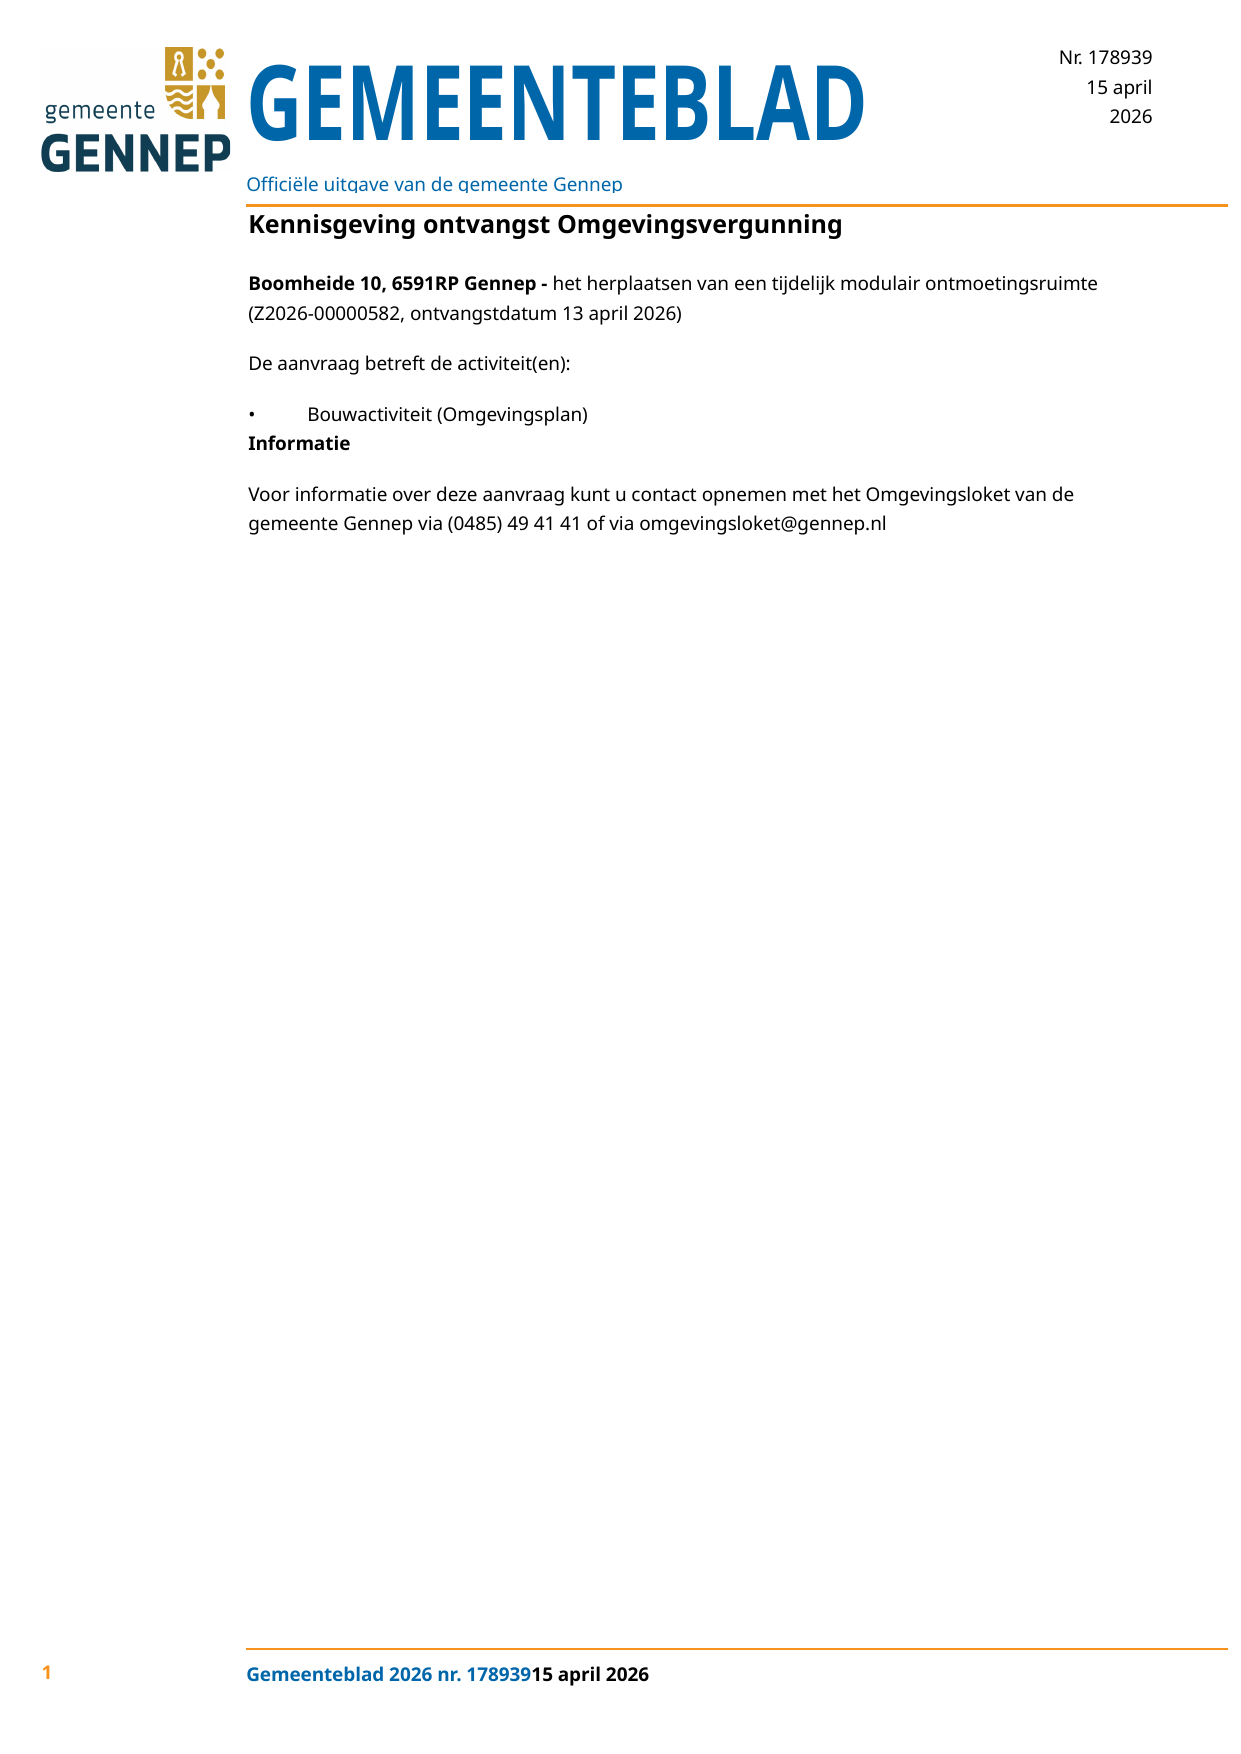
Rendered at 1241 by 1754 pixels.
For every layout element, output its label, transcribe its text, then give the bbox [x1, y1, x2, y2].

list Bouwactiviteit (Omgevingsplan) [248, 401, 1152, 426]
picture [41, 47, 231, 172]
text De aanvraag betreft de activiteit(en): [248, 350, 1152, 376]
text Kennisgeving ontvangst Omgevingsvergunning [248, 207, 1152, 241]
text Informatie [248, 430, 1152, 456]
text Boomheide 10, 6591RP Gennep - het herplaatsen van een tijdelijk modulair ontmoetingsruimte (Z2026-00000582, ontvangstdatum 13 april 2026) [248, 270, 1152, 326]
text Voor informatie over deze aanvraag kunt u contact opnemen met het Omgevingsloket van de gemeente Gennep via (0485) 49 41 41 of via omgevingsloket@gennep.nl [248, 481, 1152, 536]
